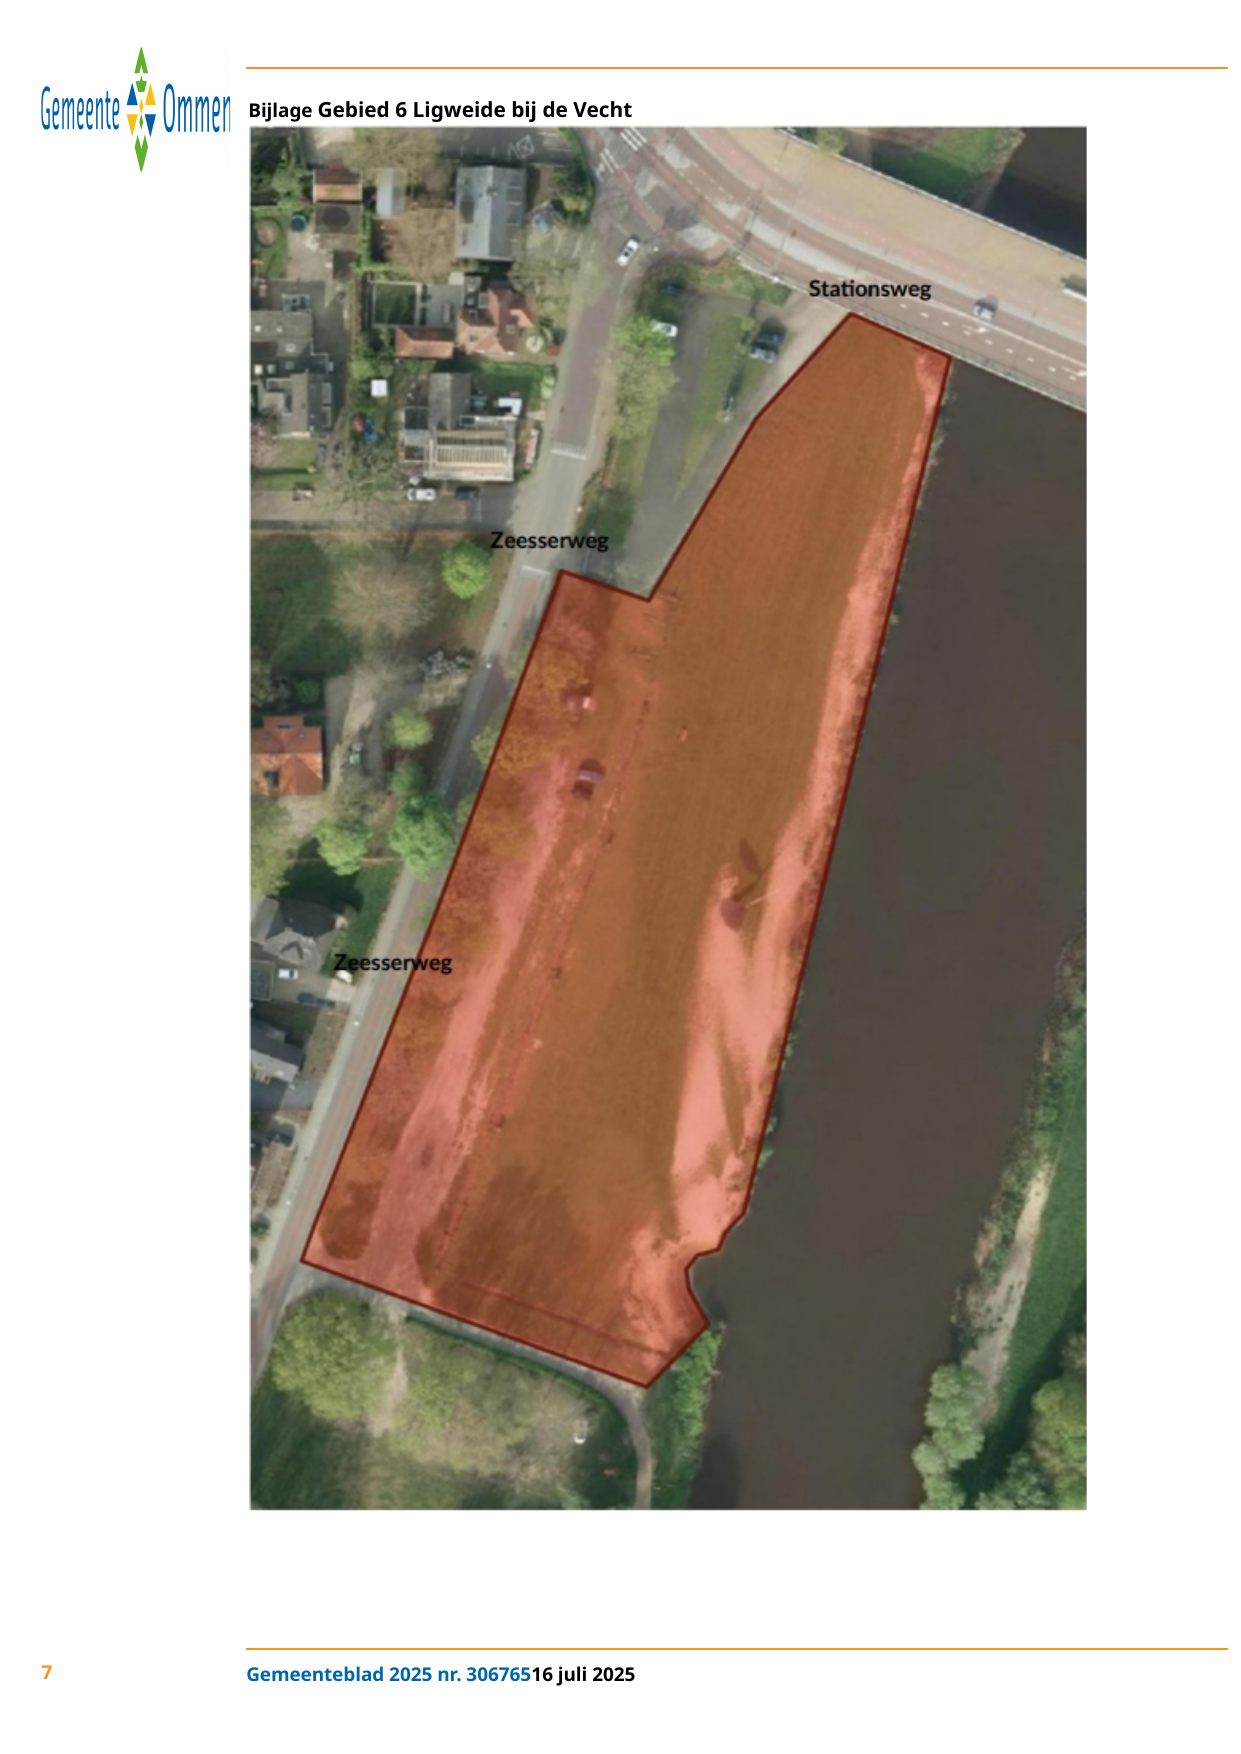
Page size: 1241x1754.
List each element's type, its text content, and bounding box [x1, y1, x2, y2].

text Bijlage Gebied 6 Ligweide bij de Vecht [248, 95, 1152, 123]
picture [248, 123, 1087, 1512]
picture [41, 47, 231, 172]
